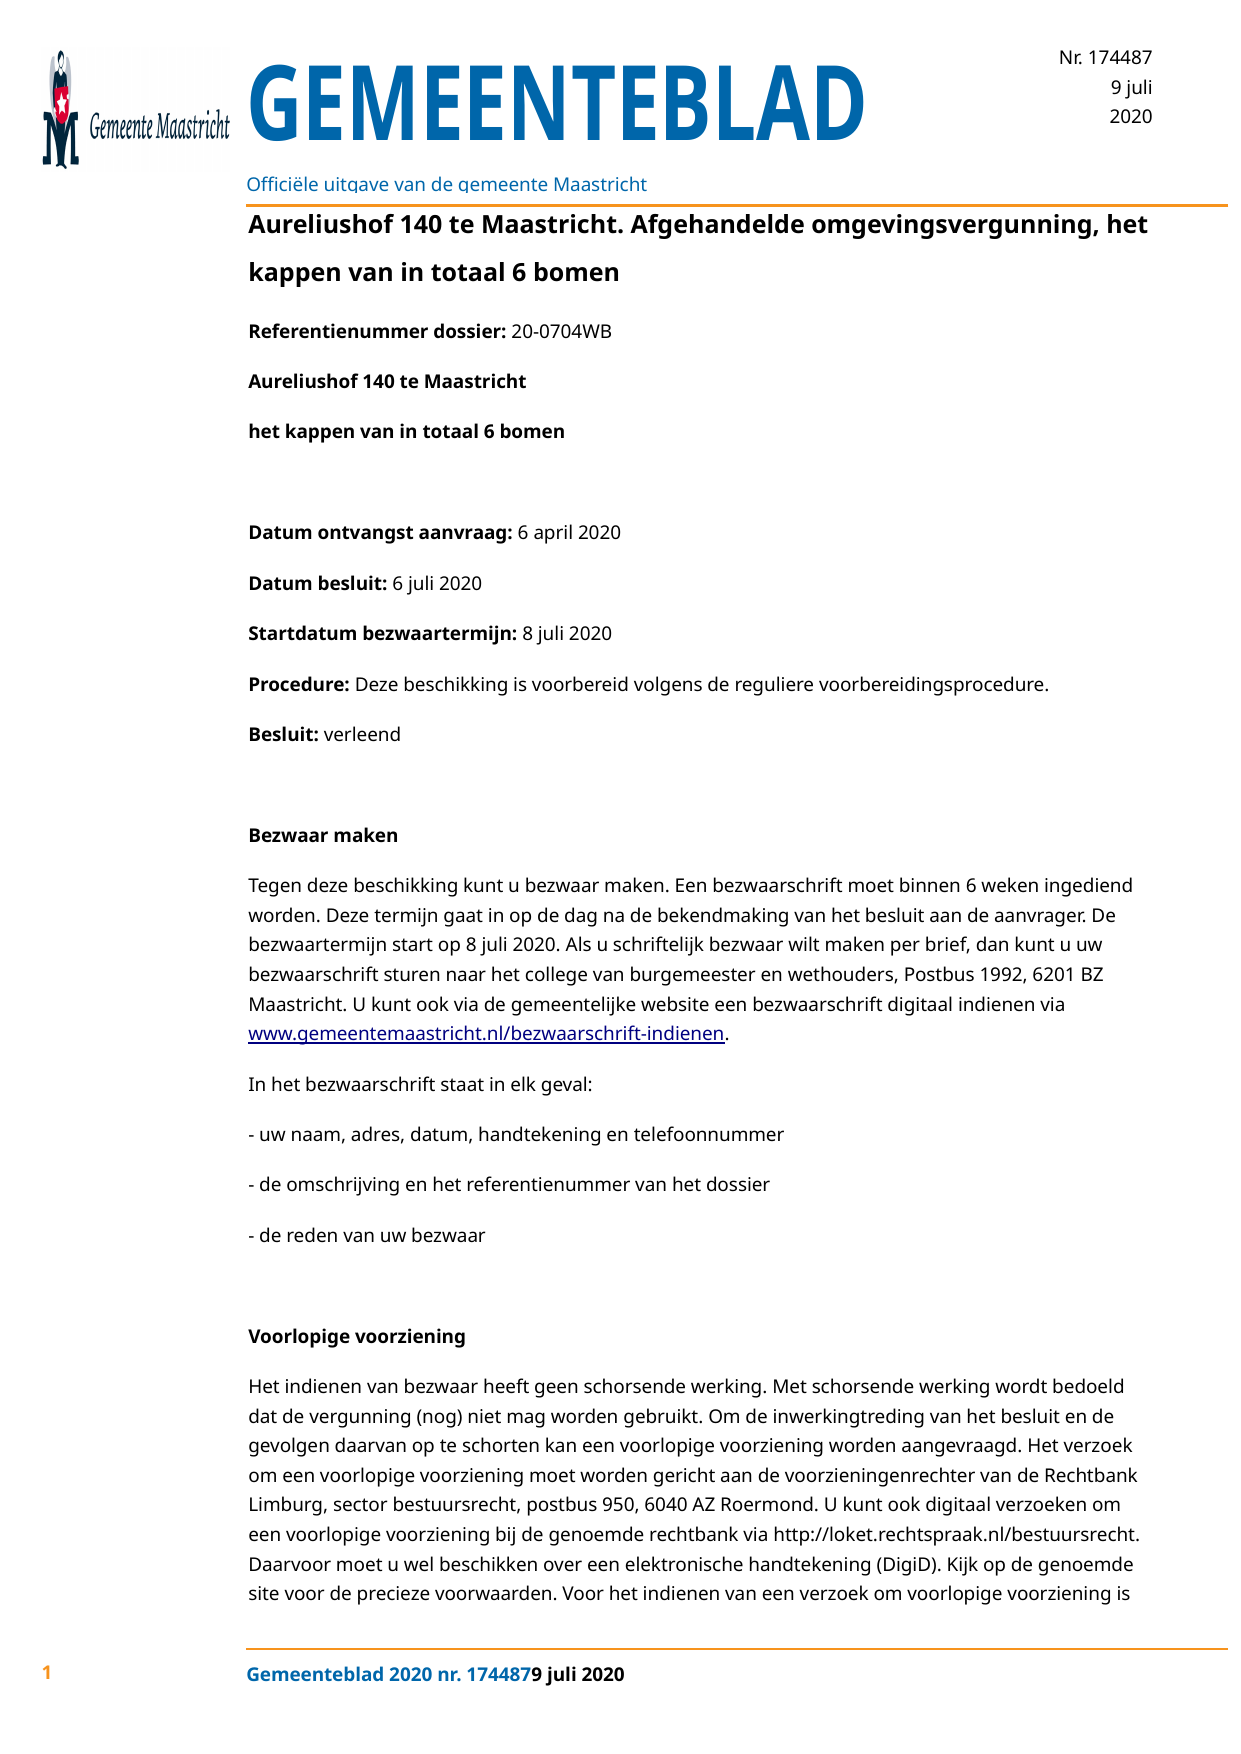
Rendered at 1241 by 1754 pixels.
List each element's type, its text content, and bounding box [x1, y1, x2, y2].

text - uw naam, adres, datum, handtekening en telefoonnummer [248, 1121, 1152, 1147]
text - de reden van uw bezwaar [248, 1222, 1152, 1248]
text - de omschrijving en het referentienummer van het dossier [248, 1172, 1152, 1197]
text Voorlopige voorziening [248, 1323, 1152, 1349]
text Referentienummer dossier: 20-0704WB [248, 318, 1152, 344]
text Tegen deze beschikking kunt u bezwaar maken. Een bezwaarschrift moet binnen 6 weken ingediend worden. Deze termijn gaat in op de dag na de bekendmaking van het besluit aan de aanvrager. De bezwaartermijn start op 8 juli 2020. Als u schriftelijk bezwaar wilt maken per brief, dan kunt u uw bezwaarschrift sturen naar het college van burgemeester en wethouders, Postbus 1992, 6201 BZ Maastricht. U kunt ook via de gemeentelijke website een bezwaarschrift digitaal indienen via www.gemeentemaastricht.nl/bezwaarschrift-indienen. [248, 872, 1152, 1046]
text Aureliushof 140 te Maastricht [248, 368, 1152, 394]
text Procedure: Deze beschikking is voorbereid volgens de reguliere voorbereidingsprocedure. [248, 671, 1152, 697]
text In het bezwaarschrift staat in elk geval: [248, 1071, 1152, 1097]
picture [41, 47, 231, 172]
text Het indienen van bezwaar heeft geen schorsende werking. Met schorsende werking wordt bedoeld dat de vergunning (nog) niet mag worden gebruikt. Om de inwerkingtreding van het besluit en de gevolgen daarvan op te schorten kan een voorlopige voorziening worden aangevraagd. Het verzoek om een voorlopige voorziening moet worden gericht aan de voorzieningenrechter van de Rechtbank Limburg, sector bestuursrecht, postbus 950, 6040 AZ Roermond. U kunt ook digitaal verzoeken om een voorlopige voorziening bij de genoemde rechtbank via http://loket.rechtspraak.nl/bestuursrecht. Daarvoor moet u wel beschikken over een elektronische handtekening (DigiD). Kijk op de genoemde site voor de precieze voorwaarden. Voor het indienen van een verzoek om voorlopige voorziening is [248, 1373, 1152, 1606]
text Besluit: verleend [248, 721, 1152, 747]
text Bezwaar maken [248, 822, 1152, 848]
text Datum besluit: 6 juli 2020 [248, 570, 1152, 596]
text het kappen van in totaal 6 bomen [248, 419, 1152, 444]
text Startdatum bezwaartermijn: 8 juli 2020 [248, 620, 1152, 646]
text Aureliushof 140 te Maastricht. Afgehandelde omgevingsvergunning, het kappen van in totaal 6 bomen [248, 207, 1152, 288]
text Datum ontvangst aanvraag: 6 april 2020 [248, 519, 1152, 545]
